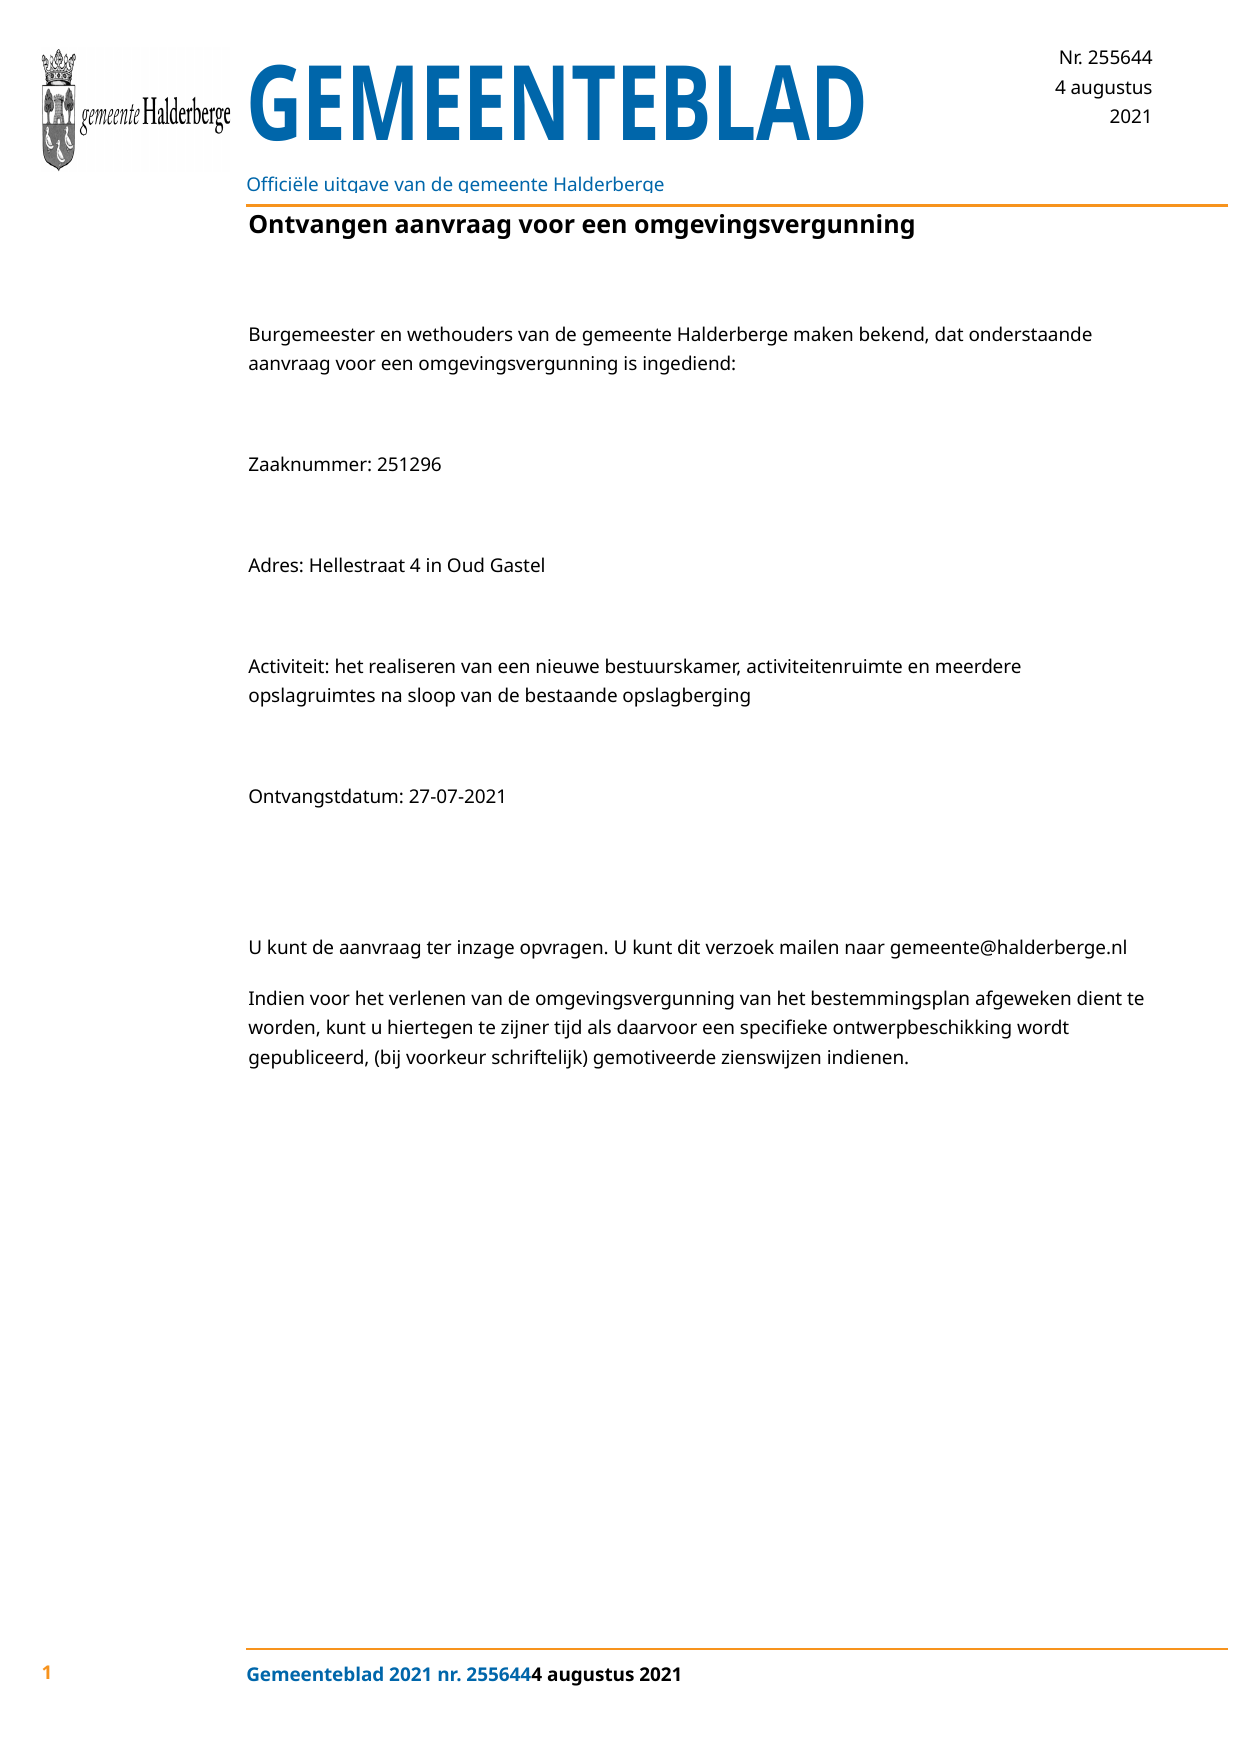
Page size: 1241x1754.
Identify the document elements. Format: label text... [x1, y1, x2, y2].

text Adres: Hellestraat 4 in Oud Gastel [248, 552, 1152, 578]
text Ontvangen aanvraag voor een omgevingsvergunning [248, 207, 1152, 241]
text U kunt de aanvraag ter inzage opvragen. U kunt dit verzoek mailen naar gemeente@halderberge.nl [248, 934, 1152, 960]
text Indien voor het verlenen van de omgevingsvergunning van het bestemmingsplan afgeweken dient te worden, kunt u hiertegen te zijner tijd als daarvoor een specifieke ontwerpbeschikking wordt gepubliceerd, (bij voorkeur schriftelijk) gemotiveerde zienswijzen indienen. [248, 985, 1152, 1070]
text Ontvangstdatum: 27-07-2021 [248, 783, 1152, 809]
picture [41, 47, 231, 172]
text Activiteit: het realiseren van een nieuwe bestuurskamer, activiteitenruimte en meerdere opslagruimtes na sloop van de bestaande opslagberging [248, 653, 1152, 708]
text Zaaknummer: 251296 [248, 451, 1152, 477]
text Burgemeester en wethouders van de gemeente Halderberge maken bekend, dat onderstaande aanvraag voor een omgevingsvergunning is ingediend: [248, 321, 1152, 376]
